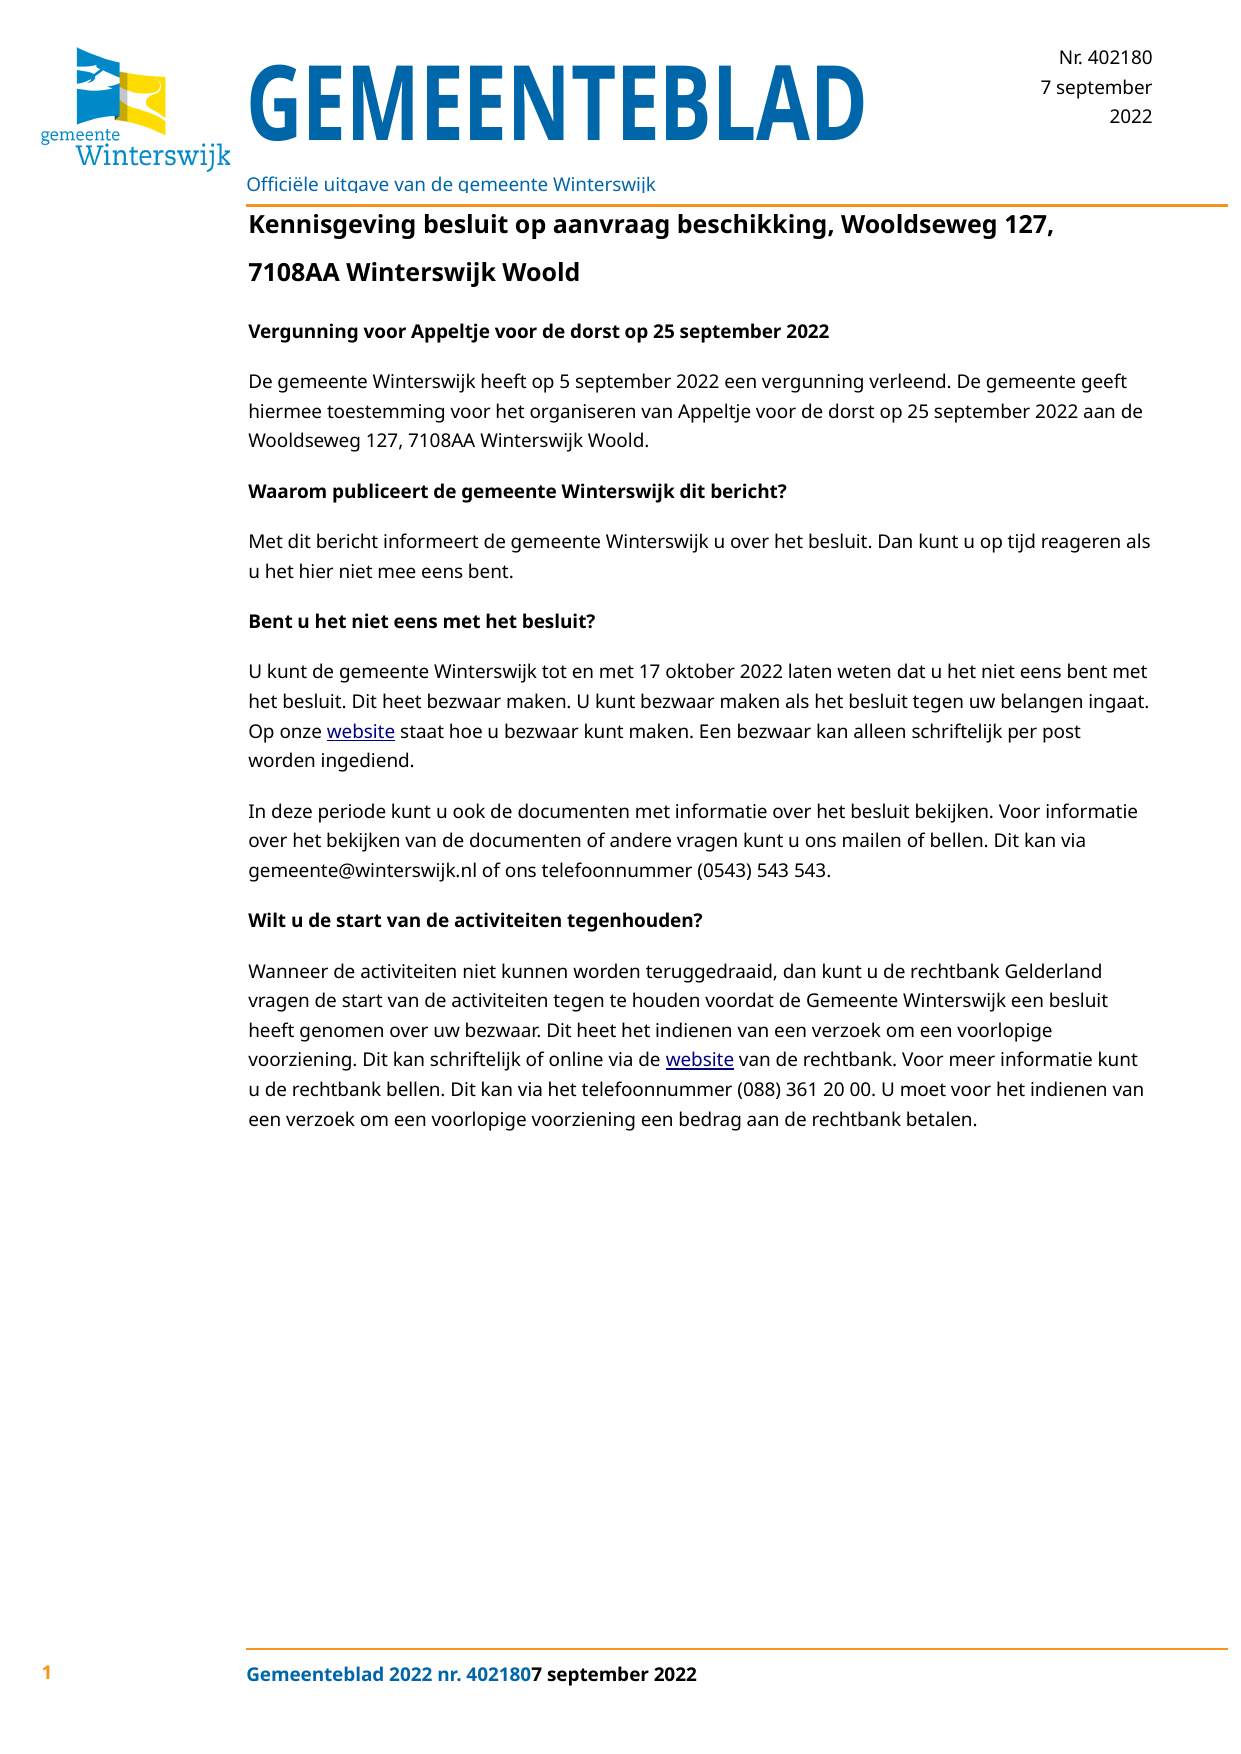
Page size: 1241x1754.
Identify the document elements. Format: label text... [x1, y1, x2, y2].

text Kennisgeving besluit op aanvraag beschikking, Wooldseweg 127, 7108AA Winterswijk Woold [248, 207, 1152, 288]
text Vergunning voor Appeltje voor de dorst op 25 september 2022 [248, 318, 1152, 344]
text Bent u het niet eens met het besluit? [248, 608, 1152, 634]
text Wanneer de activiteiten niet kunnen worden teruggedraaid, dan kunt u de rechtbank Gelderland vragen de start van de activiteiten tegen te houden voordat de Gemeente Winterswijk een besluit heeft genomen over uw bezwaar. Dit heet het indienen van een verzoek om een voorlopige voorziening. Dit kan schriftelijk of online via de website van de rechtbank. Voor meer informatie kunt u de rechtbank bellen. Dit kan via het telefoonnummer (088) 361 20 00. U moet voor het indienen van een verzoek om een voorlopige voorziening een bedrag aan de rechtbank betalen. [248, 958, 1152, 1132]
text Met dit bericht informeert de gemeente Winterswijk u over het besluit. Dan kunt u op tijd reageren als u het hier niet mee eens bent. [248, 528, 1152, 584]
text In deze periode kunt u ook de documenten met informatie over het besluit bekijken. Voor informatie over het bekijken van de documenten of andere vragen kunt u ons mailen of bellen. Dit kan via gemeente@winterswijk.nl of ons telefoonnummer (0543) 543 543. [248, 798, 1152, 883]
picture [41, 47, 231, 172]
text De gemeente Winterswijk heeft op 5 september 2022 een vergunning verleend. De gemeente geeft hiermee toestemming voor het organiseren van Appeltje voor de dorst op 25 september 2022 aan de Wooldseweg 127, 7108AA Winterswijk Woold. [248, 368, 1152, 453]
picture [225, 153, 231, 162]
text Waarom publiceert de gemeente Winterswijk dit bericht? [248, 478, 1152, 504]
text Wilt u de start van de activiteiten tegenhouden? [248, 907, 1152, 933]
text U kunt de gemeente Winterswijk tot en met 17 oktober 2022 laten weten dat u het niet eens bent met het besluit. Dit heet bezwaar maken. U kunt bezwaar maken als het besluit tegen uw belangen ingaat. Op onze website staat hoe u bezwaar kunt maken. Een bezwaar kan alleen schriftelijk per post worden ingediend. [248, 659, 1152, 773]
